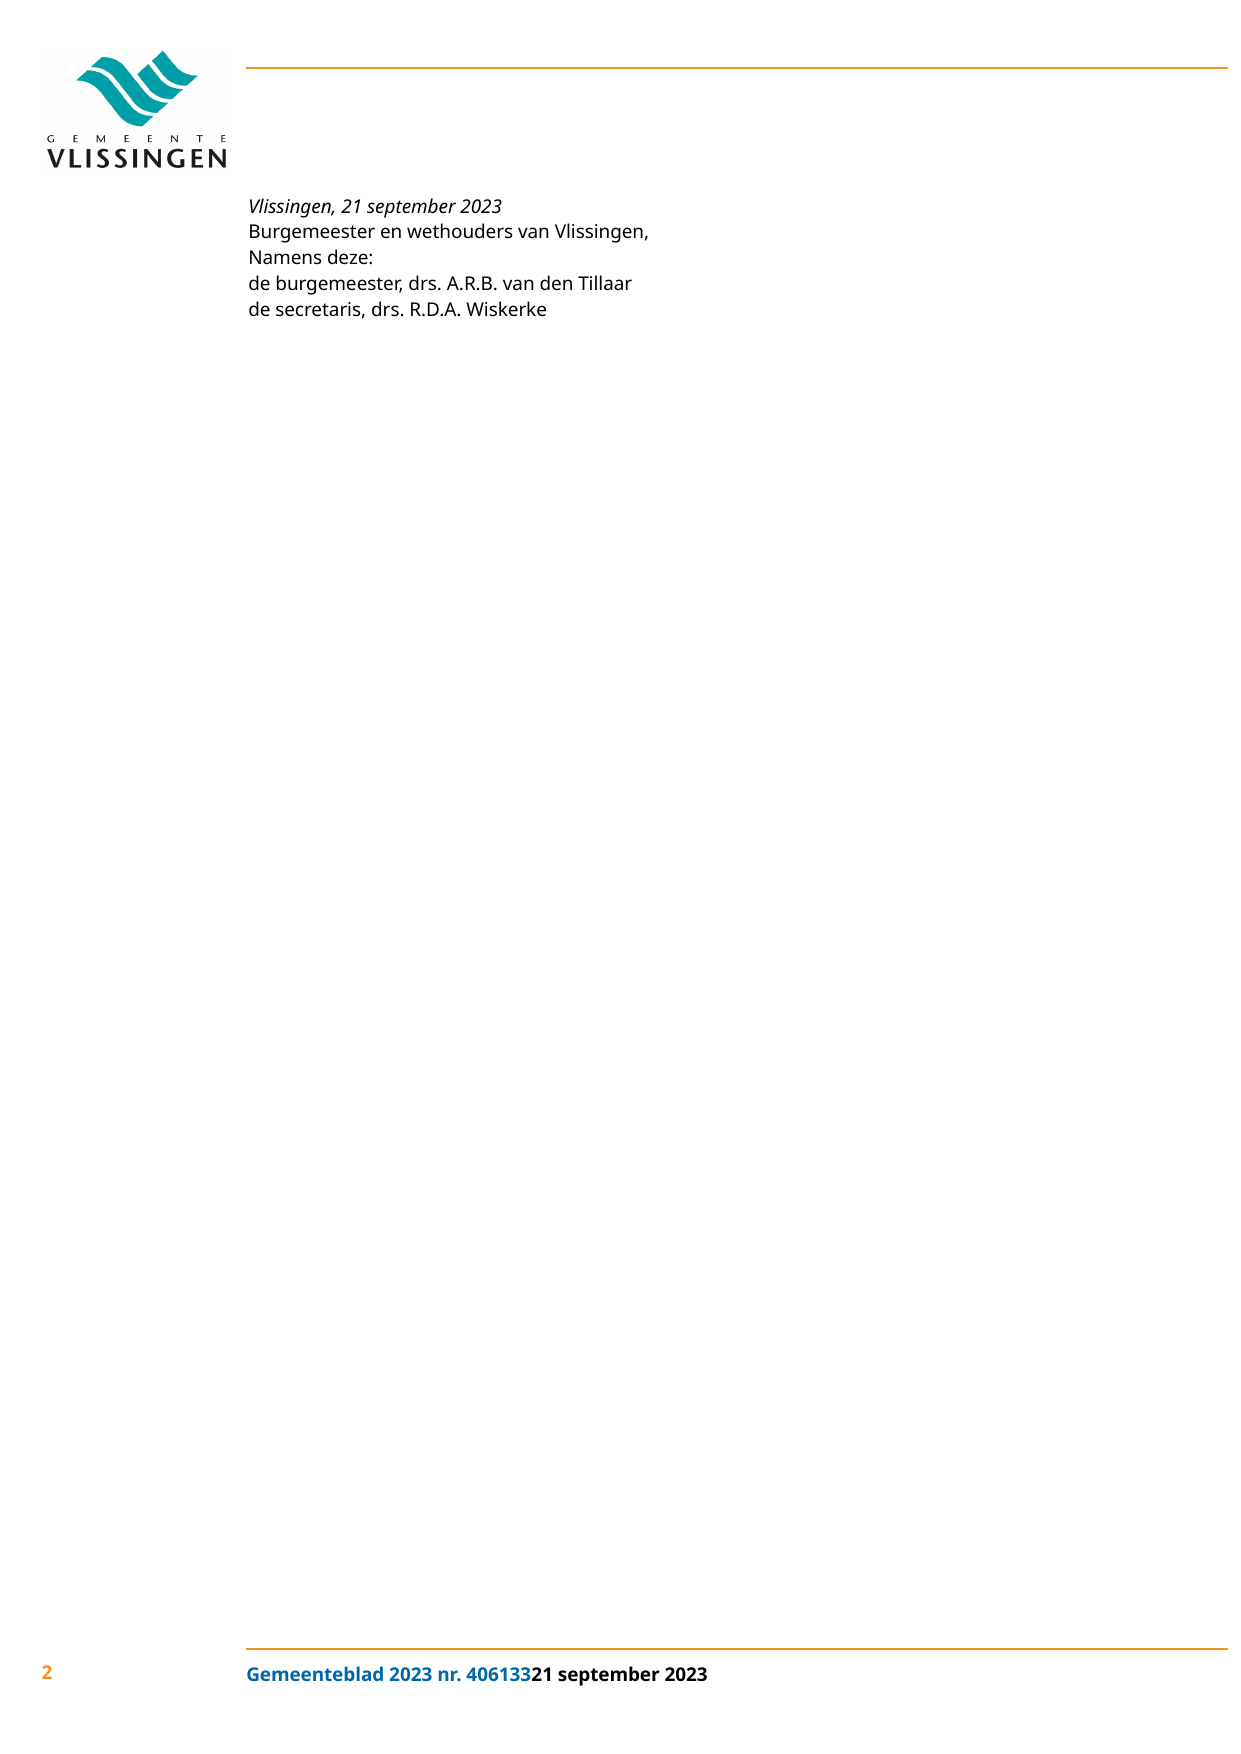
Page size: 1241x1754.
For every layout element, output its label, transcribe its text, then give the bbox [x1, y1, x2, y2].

picture [41, 47, 231, 172]
text de burgemeester, drs. A.R.B. van den Tillaar [248, 270, 1152, 296]
text de secretaris, drs. R.D.A. Wiskerke [248, 296, 1152, 322]
text Burgemeester en wethouders van Vlissingen, [248, 219, 1152, 244]
text Namens deze: [248, 244, 1152, 270]
text Vlissingen, 21 september 2023 [248, 193, 1152, 219]
